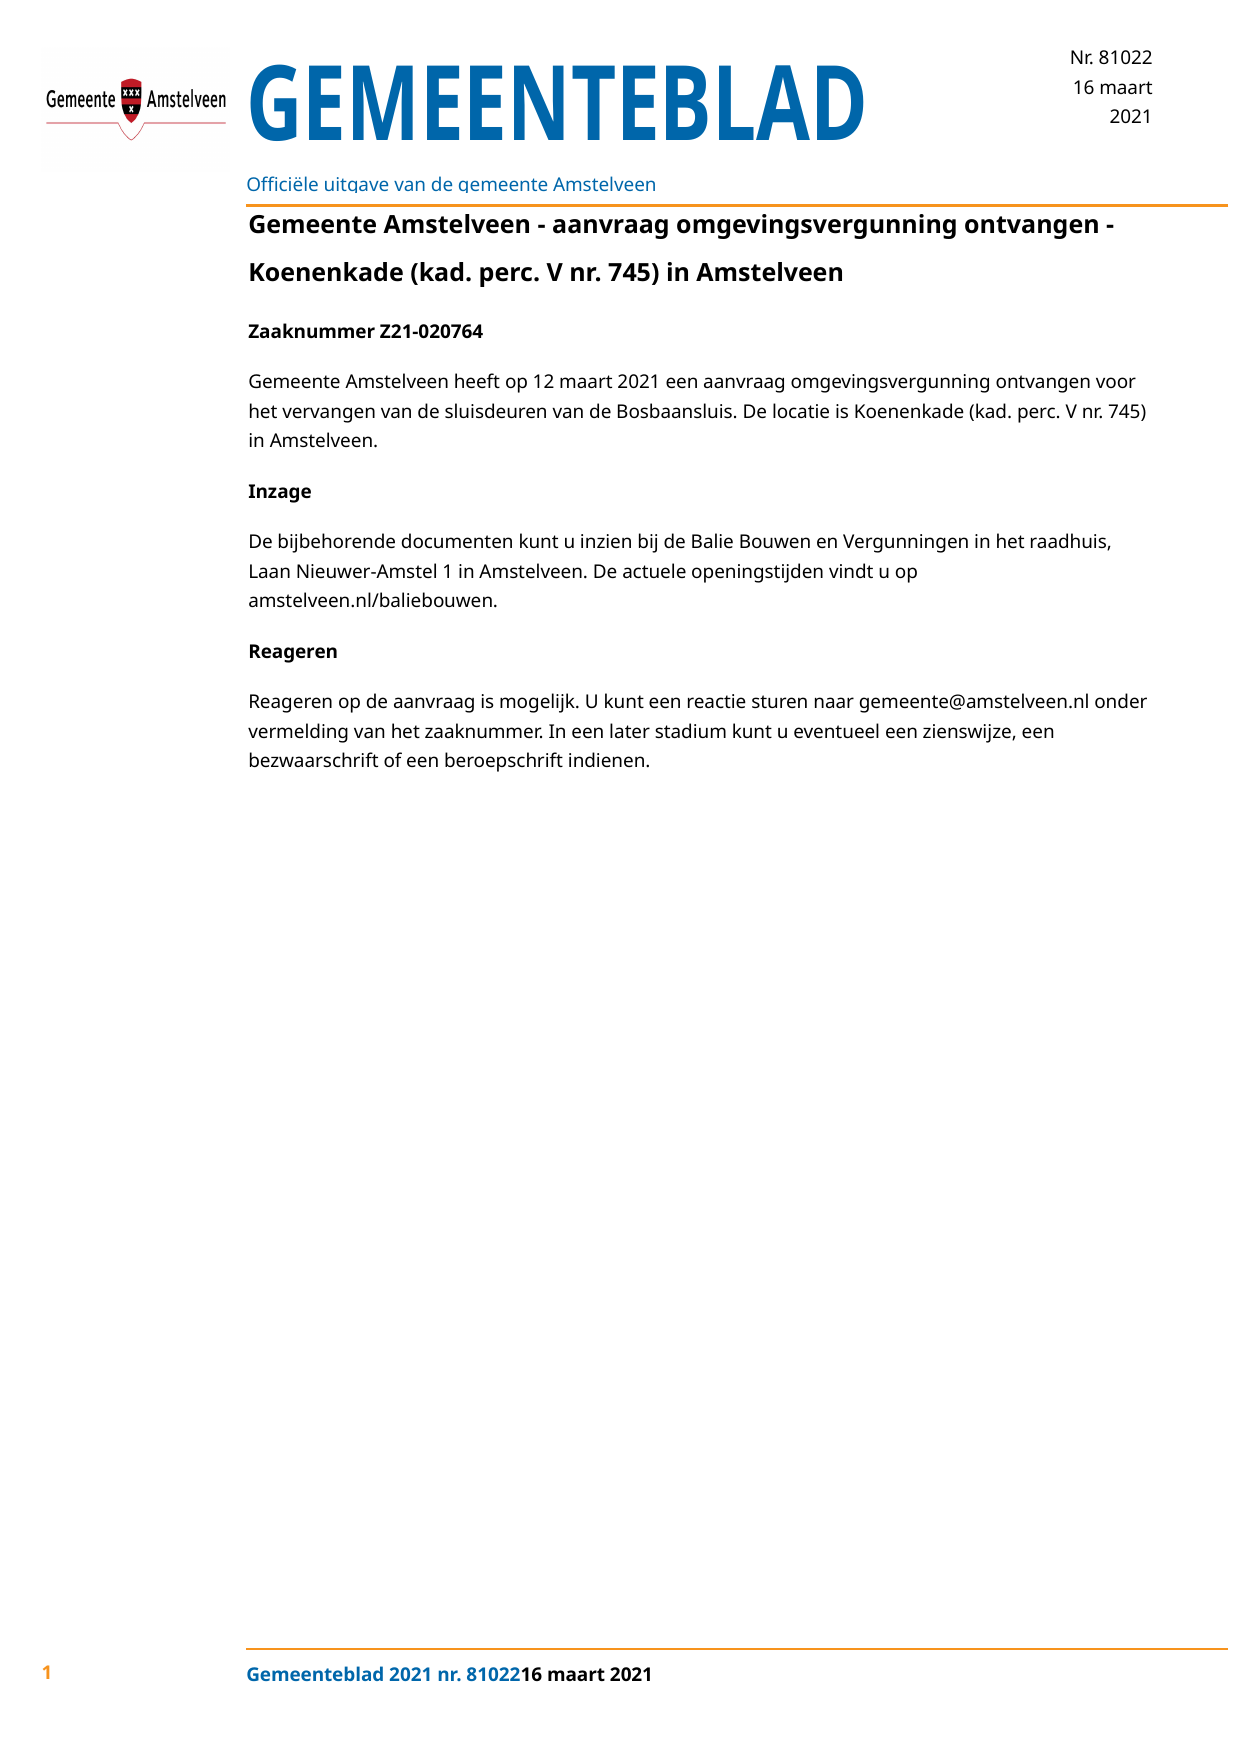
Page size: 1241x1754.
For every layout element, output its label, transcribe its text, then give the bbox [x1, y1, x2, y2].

picture [41, 47, 231, 172]
text Inzage [248, 478, 1152, 504]
text Reageren [248, 638, 1152, 664]
text Zaaknummer Z21-020764 [248, 318, 1152, 344]
text De bijbehorende documenten kunt u inzien bij de Balie Bouwen en Vergunningen in het raadhuis, Laan Nieuwer-Amstel 1 in Amstelveen. De actuele openingstijden vindt u op amstelveen.nl/baliebouwen. [248, 528, 1152, 613]
text Gemeente Amstelveen heeft op 12 maart 2021 een aanvraag omgevingsvergunning ontvangen voor het vervangen van de sluisdeuren van de Bosbaansluis. De locatie is Koenenkade (kad. perc. V nr. 745) in Amstelveen. [248, 368, 1152, 453]
text Reageren op de aanvraag is mogelijk. U kunt een reactie sturen naar gemeente@amstelveen.nl onder vermelding van het zaaknummer. In een later stadium kunt u eventueel een zienswijze, een bezwaarschrift of een beroepschrift indienen. [248, 688, 1152, 773]
text Gemeente Amstelveen - aanvraag omgevingsvergunning ontvangen - Koenenkade (kad. perc. V nr. 745) in Amstelveen [248, 207, 1152, 288]
